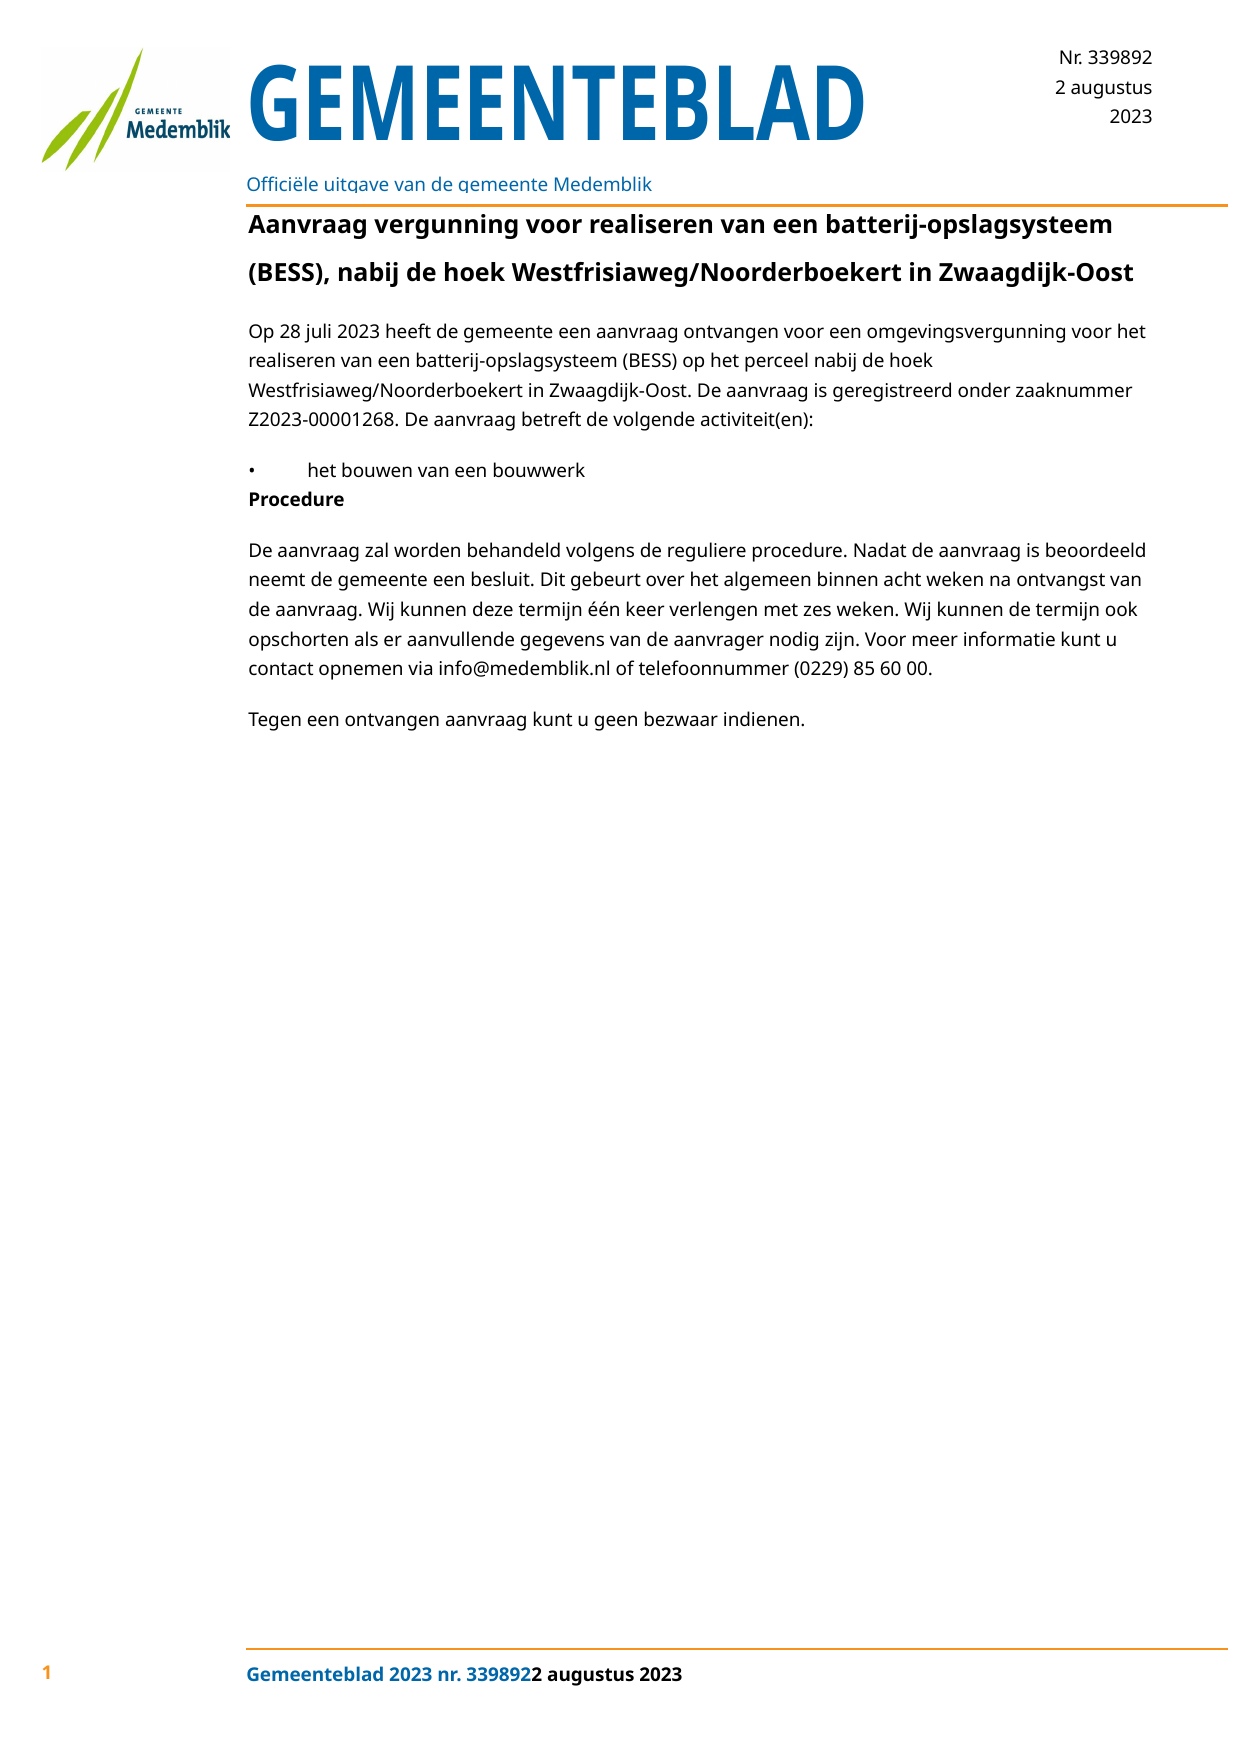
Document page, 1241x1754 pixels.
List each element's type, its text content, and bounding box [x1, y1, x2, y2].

text Tegen een ontvangen aanvraag kunt u geen bezwaar indienen. [248, 706, 1152, 732]
text Procedure [248, 487, 1152, 512]
picture [41, 47, 231, 172]
list het bouwen van een bouwwerk [248, 457, 1152, 483]
text De aanvraag zal worden behandeld volgens de reguliere procedure. Nadat de aanvraag is beoordeeld neemt de gemeente een besluit. Dit gebeurt over het algemeen binnen acht weken na ontvangst van de aanvraag. Wij kunnen deze termijn één keer verlengen met zes weken. Wij kunnen de termijn ook opschorten als er aanvullende gegevens van de aanvrager nodig zijn. Voor meer informatie kunt u contact opnemen via info@medemblik.nl of telefoonnummer (0229) 85 60 00. [248, 537, 1152, 681]
text Aanvraag vergunning voor realiseren van een batterij-opslagsysteem (BESS), nabij de hoek Westfrisiaweg/Noorderboekert in Zwaagdijk-Oost [248, 207, 1152, 288]
text Op 28 juli 2023 heeft de gemeente een aanvraag ontvangen voor een omgevingsvergunning voor het realiseren van een batterij-opslagsysteem (BESS) op het perceel nabij de hoek Westfrisiaweg/Noorderboekert in Zwaagdijk-Oost. De aanvraag is geregistreerd onder zaaknummer Z2023-00001268. De aanvraag betreft de volgende activiteit(en): [248, 318, 1152, 432]
